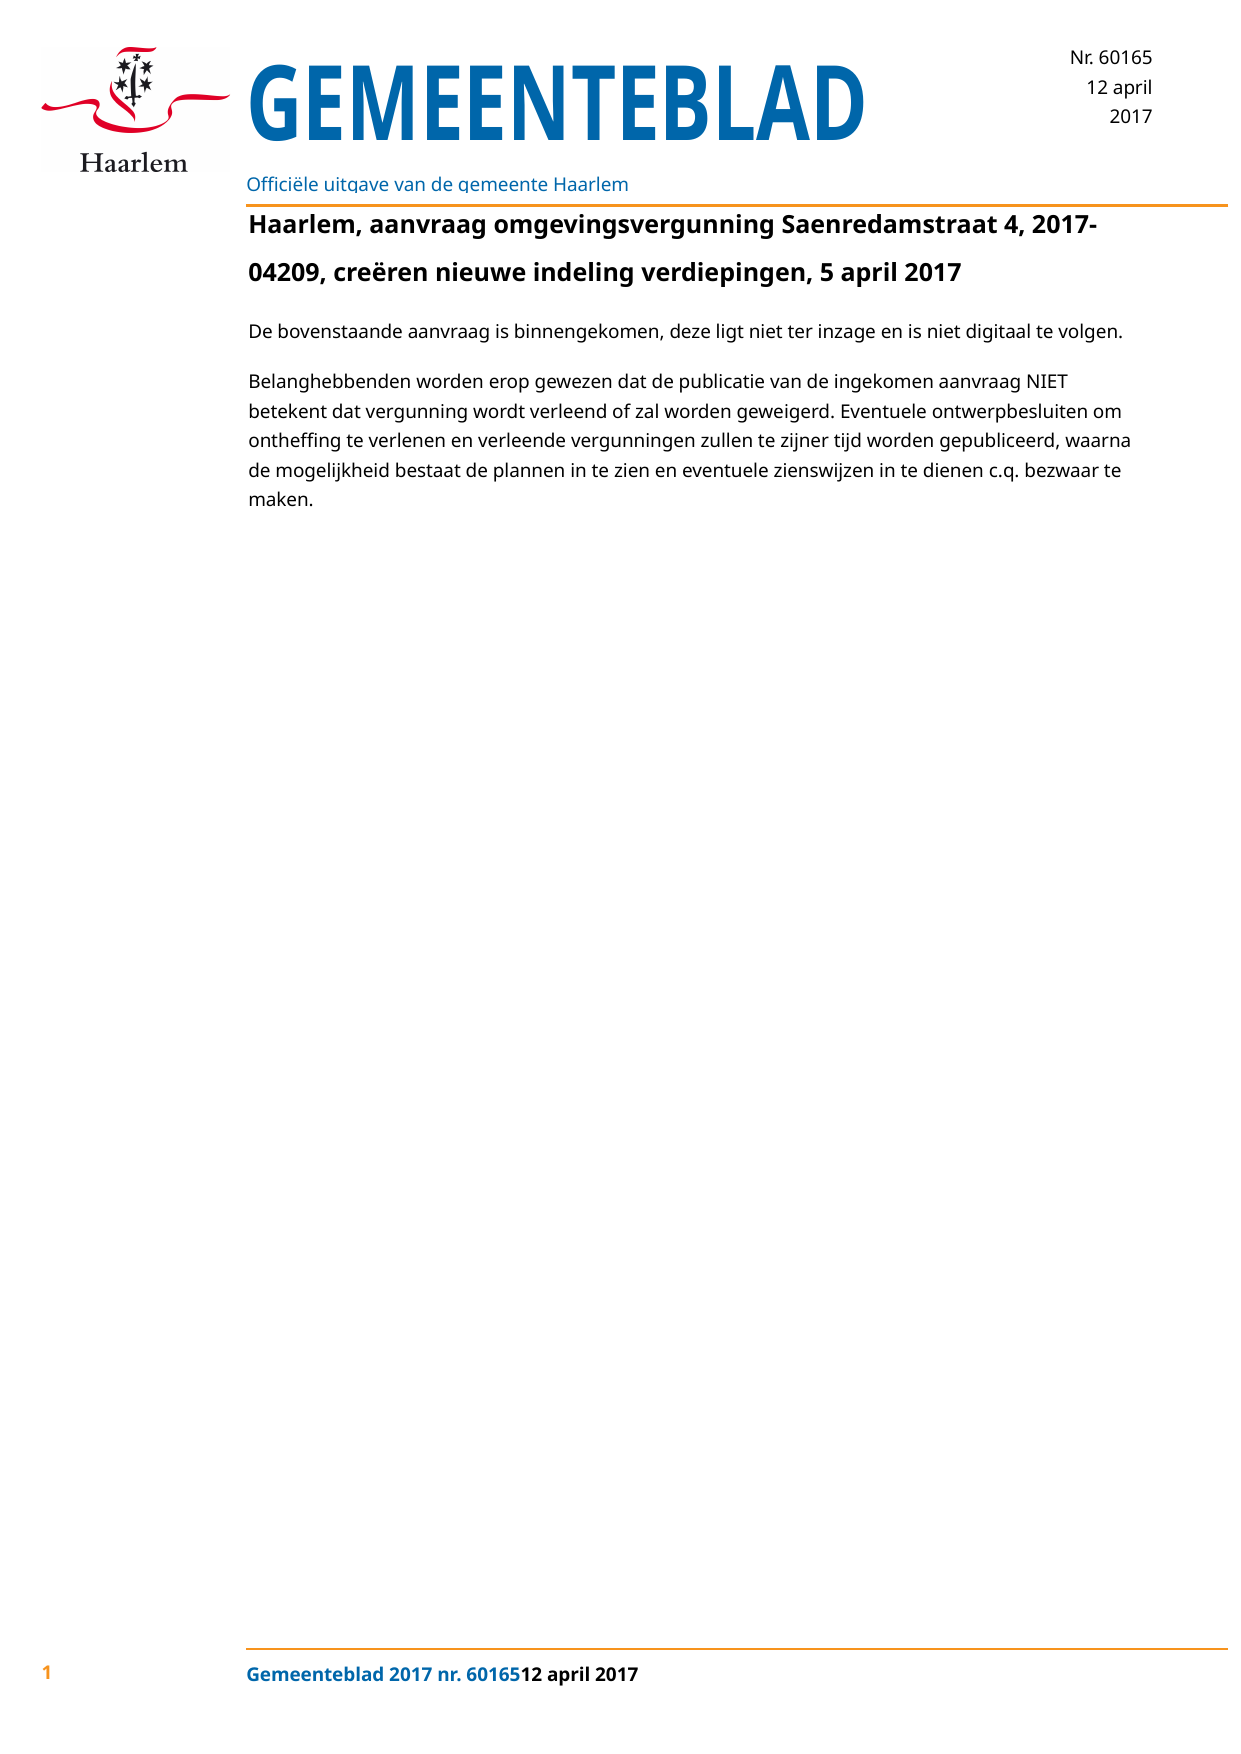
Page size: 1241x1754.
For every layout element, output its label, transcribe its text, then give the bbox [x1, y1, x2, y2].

picture [41, 47, 231, 172]
text De bovenstaande aanvraag is binnengekomen, deze ligt niet ter inzage en is niet digitaal te volgen. [248, 318, 1152, 344]
text Haarlem, aanvraag omgevingsvergunning Saenredamstraat 4, 2017-04209, creëren nieuwe indeling verdiepingen, 5 april 2017 [248, 207, 1152, 288]
text Belanghebbenden worden erop gewezen dat de publicatie van de ingekomen aanvraag NIET betekent dat vergunning wordt verleend of zal worden geweigerd. Eventuele ontwerpbesluiten om ontheffing te verlenen en verleende vergunningen zullen te zijner tijd worden gepubliceerd, waarna de mogelijkheid bestaat de plannen in te zien en eventuele zienswijzen in te dienen c.q. bezwaar te maken. [248, 368, 1152, 512]
